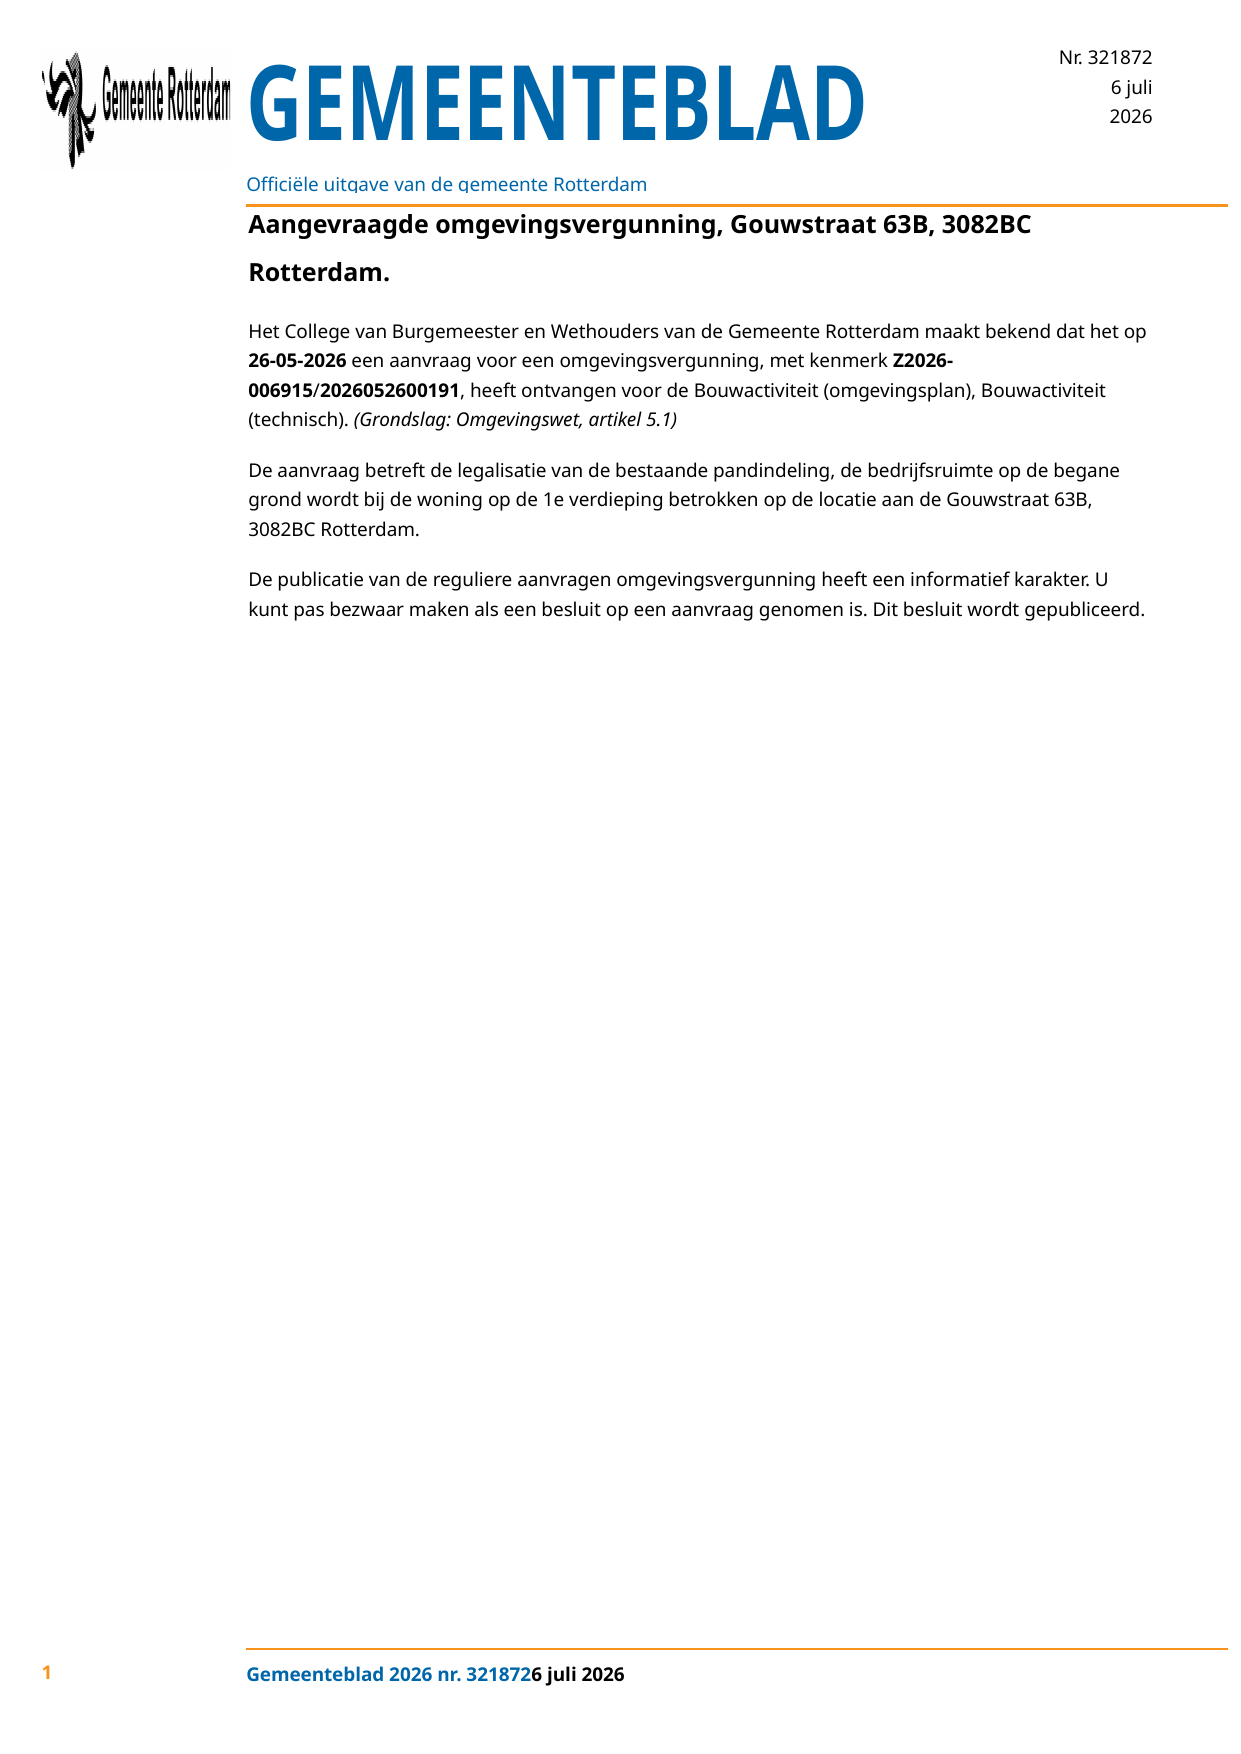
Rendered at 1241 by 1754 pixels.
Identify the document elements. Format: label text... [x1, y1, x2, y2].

picture [41, 47, 231, 172]
text De aanvraag betreft de legalisatie van de bestaande pandindeling, de bedrijfsruimte op de begane grond wordt bij de woning op de 1e verdieping betrokken op de locatie aan de Gouwstraat 63B, 3082BC Rotterdam. [248, 457, 1152, 542]
text Het College van Burgemeester en Wethouders van de Gemeente Rotterdam maakt bekend dat het op 26-05-2026 een aanvraag voor een omgevingsvergunning, met kenmerk Z2026-006915/2026052600191, heeft ontvangen voor de Bouwactiviteit (omgevingsplan), Bouwactiviteit (technisch). (Grondslag: Omgevingswet, artikel 5.1) [248, 318, 1152, 432]
text De publicatie van de reguliere aanvragen omgevingsvergunning heeft een informatief karakter. U kunt pas bezwaar maken als een besluit op een aanvraag genomen is. Dit besluit wordt gepubliceerd. [248, 567, 1152, 622]
text Aangevraagde omgevingsvergunning, Gouwstraat 63B, 3082BC Rotterdam. [248, 207, 1152, 288]
